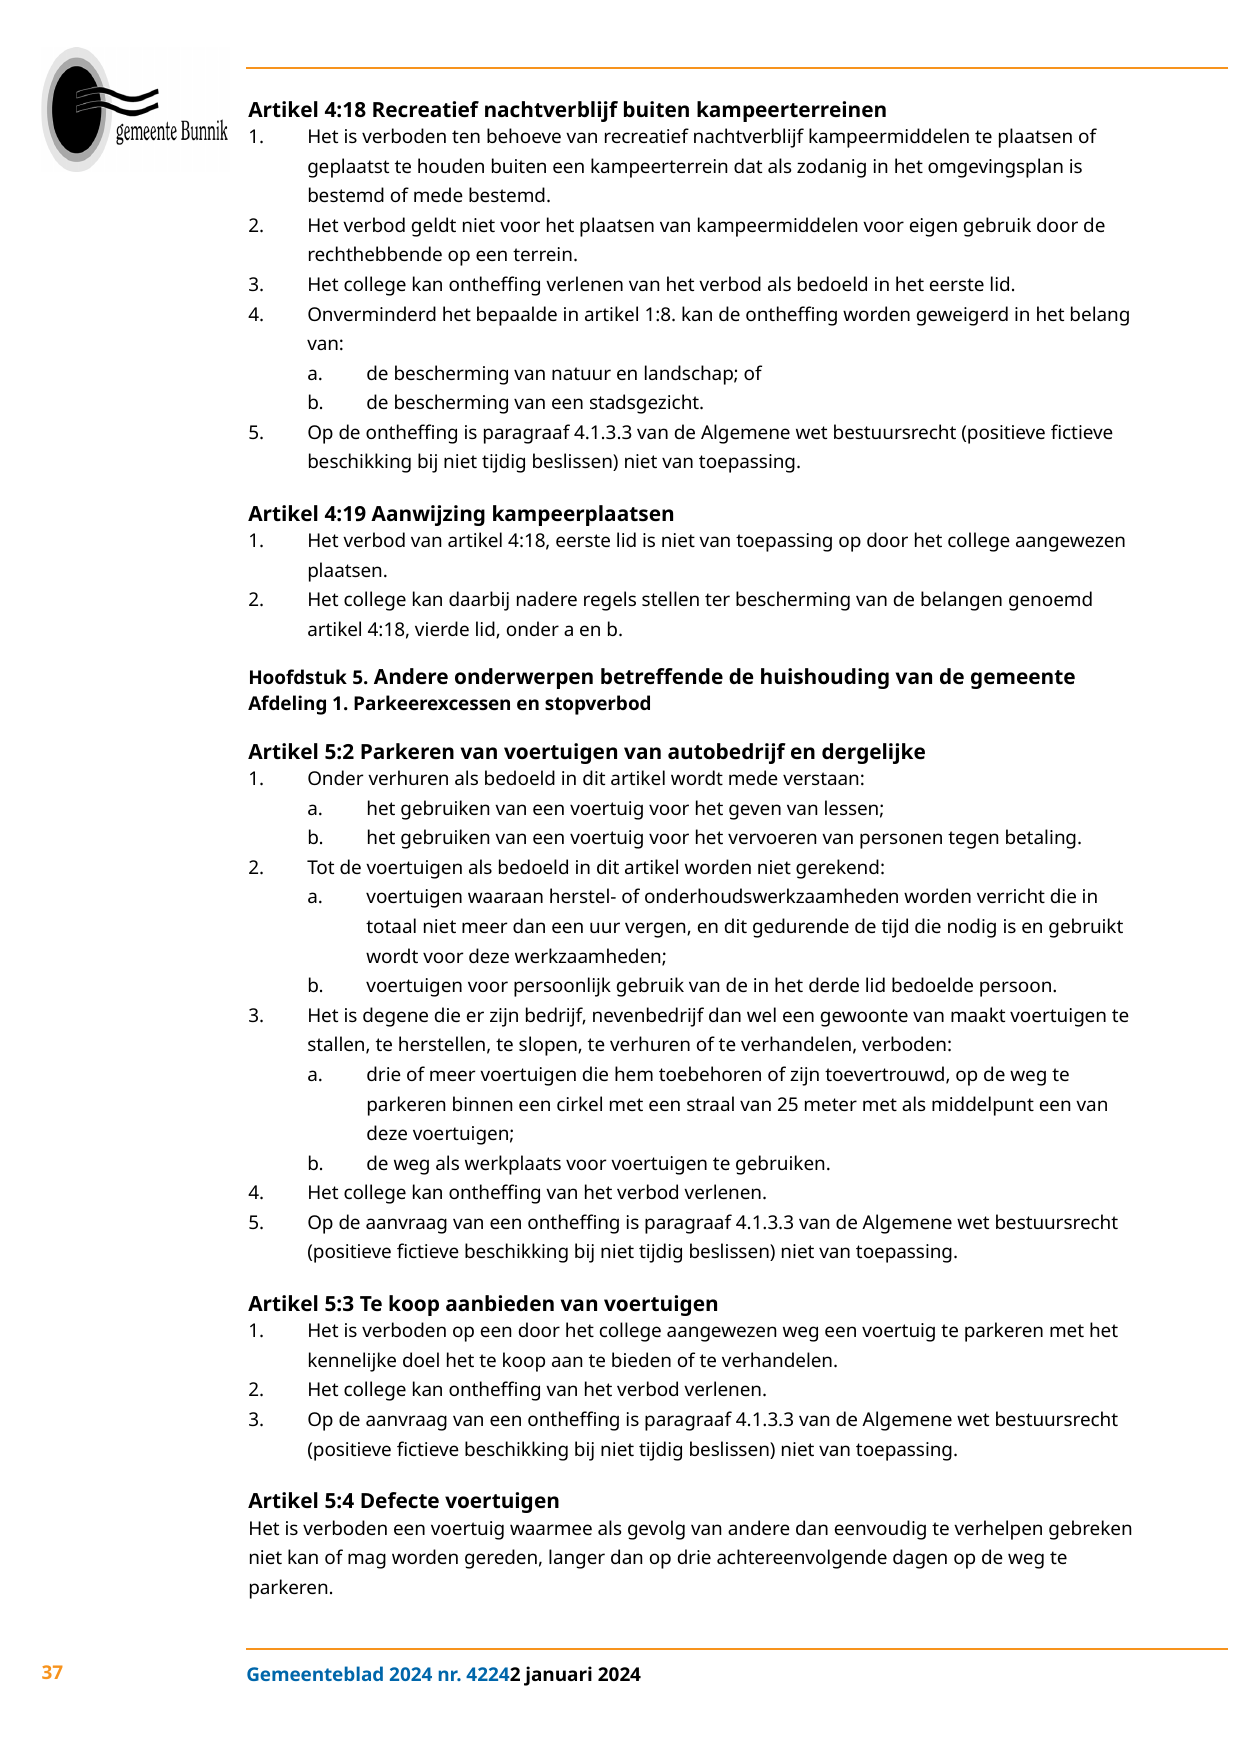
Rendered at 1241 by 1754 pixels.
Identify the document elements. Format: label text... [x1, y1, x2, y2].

list Het is verboden ten behoeve van recreatief nachtverblijf kampeermiddelen te plaatsen of geplaatst te houden buiten een kampeerterrein dat als zodanig in het omgevingsplan is bestemd of mede bestemd. [248, 123, 1152, 208]
list de bescherming van een stadsgezicht. [307, 389, 1152, 415]
list de bescherming van natuur en landschap; of [307, 360, 1152, 386]
list voertuigen waaraan herstel- of onderhoudswerkzaamheden worden verricht die in totaal niet meer dan een uur vergen, en dit gedurende de tijd die nodig is en gebruikt wordt voor deze werkzaamheden; [307, 884, 1152, 968]
list Het college kan ontheffing van het verbod verlenen. [248, 1179, 1152, 1205]
list de weg als werkplaats voor voertuigen te gebruiken. [307, 1150, 1152, 1176]
text Artikel 4:19 Aanwijzing kampeerplaatsen [248, 499, 1152, 527]
text Hoofdstuk 5. Andere onderwerpen betreffende de huishouding van de gemeente [248, 662, 1152, 690]
list het gebruiken van een voertuig voor het vervoeren van personen tegen betaling. [307, 824, 1152, 850]
text Artikel 4:18 Recreatief nachtverblijf buiten kampeerterreinen [248, 95, 1152, 123]
text Artikel 5:4 Defecte voertuigen [248, 1486, 1152, 1515]
picture [41, 47, 231, 172]
list Het college kan ontheffing verlenen van het verbod als bedoeld in het eerste lid. [248, 271, 1152, 297]
list Tot de voertuigen als bedoeld in dit artikel worden niet gerekend: [248, 854, 1152, 880]
list het gebruiken van een voertuig voor het geven van lessen; [307, 795, 1152, 821]
text Artikel 5:3 Te koop aanbieden van voertuigen [248, 1289, 1152, 1317]
text Artikel 5:2 Parkeren van voertuigen van autobedrijf en dergelijke [248, 737, 1152, 765]
list Het verbod geldt niet voor het plaatsen van kampeermiddelen voor eigen gebruik door de rechthebbende op een terrein. [248, 212, 1152, 267]
list Het is degene die er zijn bedrijf, nevenbedrijf dan wel een gewoonte van maakt voertuigen te stallen, te herstellen, te slopen, te verhuren of te verhandelen, verboden: [248, 1002, 1152, 1057]
list Het verbod van artikel 4:18, eerste lid is niet van toepassing op door het college aangewezen plaatsen. [248, 527, 1152, 583]
list Op de aanvraag van een ontheffing is paragraaf 4.1.3.3 van de Algemene wet bestuursrecht (positieve fictieve beschikking bij niet tijdig beslissen) niet van toepassing. [248, 1209, 1152, 1264]
list drie of meer voertuigen die hem toebehoren of zijn toevertrouwd, op de weg te parkeren binnen een cirkel met een straal van 25 meter met als middelpunt een van deze voertuigen; [307, 1061, 1152, 1146]
text Het is verboden een voertuig waarmee als gevolg van andere dan eenvoudig te verhelpen gebreken niet kan of mag worden gereden, langer dan op drie achtereenvolgende dagen op de weg te parkeren. [248, 1515, 1152, 1599]
list Onder verhuren als bedoeld in dit artikel wordt mede verstaan: [248, 765, 1152, 791]
list Het college kan daarbij nadere regels stellen ter bescherming van de belangen genoemd artikel 4:18, vierde lid, onder a en b. [248, 587, 1152, 642]
list Het college kan ontheffing van het verbod verlenen. [248, 1377, 1152, 1402]
list voertuigen voor persoonlijk gebruik van de in het derde lid bedoelde persoon. [307, 972, 1152, 998]
text Afdeling 1. Parkeerexcessen en stopverbod [248, 690, 1152, 716]
list Op de aanvraag van een ontheffing is paragraaf 4.1.3.3 van de Algemene wet bestuursrecht (positieve fictieve beschikking bij niet tijdig beslissen) niet van toepassing. [248, 1406, 1152, 1462]
list Het is verboden op een door het college aangewezen weg een voertuig te parkeren met het kennelijke doel het te koop aan te bieden of te verhandelen. [248, 1317, 1152, 1373]
list Op de ontheffing is paragraaf 4.1.3.3 van de Algemene wet bestuursrecht (positieve fictieve beschikking bij niet tijdig beslissen) niet van toepassing. [248, 419, 1152, 474]
list Onverminderd het bepaalde in artikel 1:8. kan de ontheffing worden geweigerd in het belang van: [248, 301, 1152, 356]
